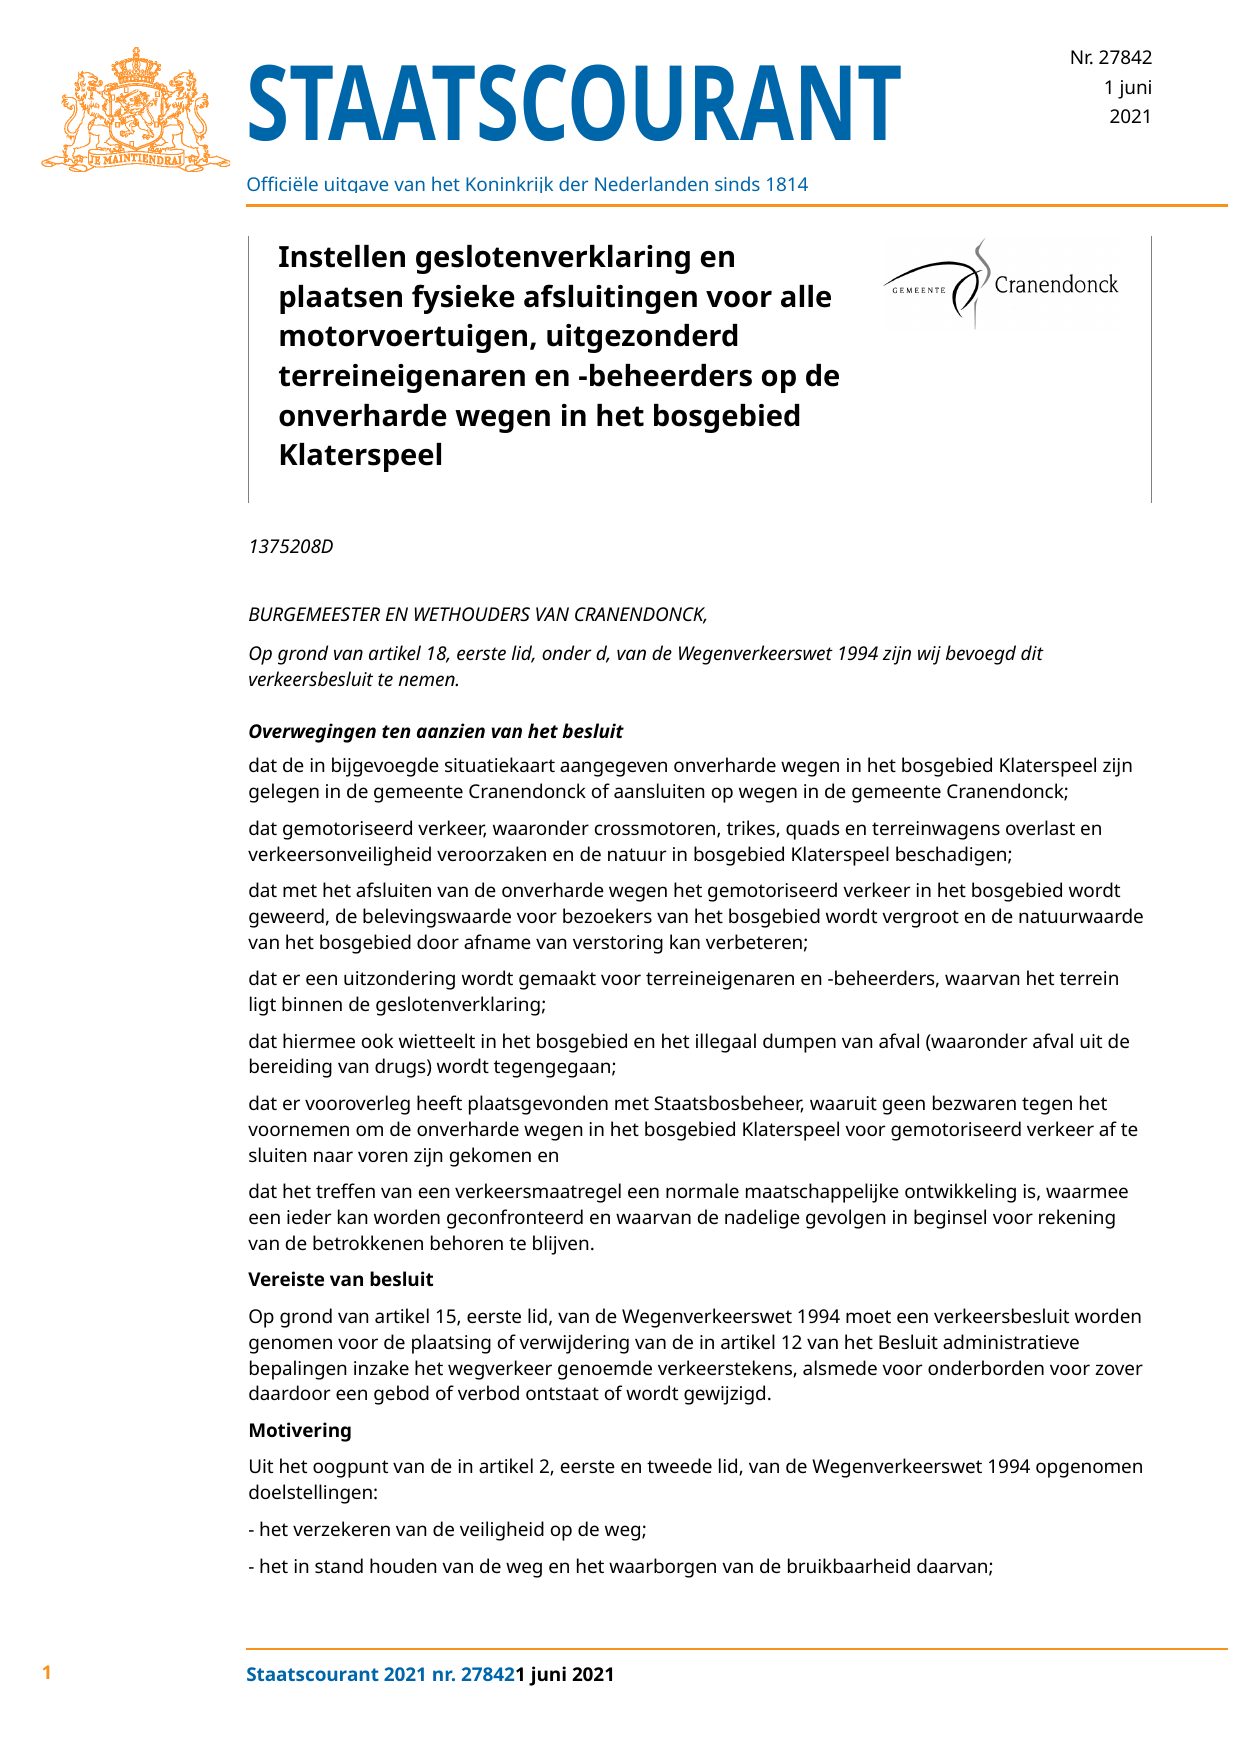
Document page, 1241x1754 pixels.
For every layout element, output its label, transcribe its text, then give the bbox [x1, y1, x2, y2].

text 1375208D [248, 533, 1152, 559]
text dat er vooroverleg heeft plaatsgevonden met Staatsbosbeheer, waaruit geen bezwaren tegen het voornemen om de onverharde wegen in het bosgebied Klaterspeel voor gemotoriseerd verkeer af te sluiten naar voren zijn gekomen en [248, 1090, 1152, 1167]
text dat met het afsluiten van de onverharde wegen het gemotoriseerd verkeer in het bosgebied wordt geweerd, de belevingswaarde voor bezoekers van het bosgebied wordt vergroot en de natuurwaarde van het bosgebied door afname van verstoring kan verbeteren; [248, 877, 1152, 954]
picture [882, 236, 1119, 331]
text Vereiste van besluit [248, 1267, 1152, 1292]
picture [41, 47, 231, 172]
text Op grond van artikel 18, eerste lid, onder d, van de Wegenverkeerswet 1994 zijn wij bevoegd dit verkeersbesluit te nemen. [248, 640, 1152, 691]
text dat het treffen van een verkeersmaatregel een normale maatschappelijke ontwikkeling is, waarmee een ieder kan worden geconfronteerd en waarvan de nadelige gevolgen in beginsel voor rekening van de betrokkenen behoren te blijven. [248, 1178, 1152, 1256]
text - het verzekeren van de veiligheid op de weg; [248, 1516, 1152, 1542]
text Motivering [248, 1417, 1152, 1443]
text - het in stand houden van de weg en het waarborgen van de bruikbaarheid daarvan; [248, 1553, 1152, 1578]
text Op grond van artikel 15, eerste lid, van de Wegenverkeerswet 1994 moet een verkeersbesluit worden genomen voor de plaatsing of verwijdering van de in artikel 12 van het Besluit administratieve bepalingen inzake het wegverkeer genoemde verkeerstekens, alsmede voor onderborden voor zover daardoor een gebod of verbod ontstaat of wordt gewijzigd. [248, 1303, 1152, 1406]
text dat hiermee ook wietteelt in het bosgebied en het illegaal dumpen van afval (waaronder afval uit de bereiding van drugs) wordt tegengegaan; [248, 1028, 1152, 1079]
text Uit het oogpunt van de in artikel 2, eerste en tweede lid, van de Wegenverkeerswet 1994 opgenomen doelstellingen: [248, 1454, 1152, 1505]
text Overwegingen ten aanzien van het besluit [248, 718, 1152, 744]
table_header [850, 236, 1151, 503]
text dat gemotoriseerd verkeer, waaronder crossmotoren, trikes, quads en terreinwagens overlast en verkeersonveiligheid veroorzaken en de natuur in bosgebied Klaterspeel beschadigen; [248, 815, 1152, 866]
table_header Instellen geslotenverklaring en plaatsen fysieke afsluitingen voor alle motorvoertuigen, uitgezonderd terreineigenaren en -beheerders op de onverharde wegen in het bosgebied Klaterspeel [249, 236, 850, 503]
text dat er een uitzondering wordt gemaakt voor terreineigenaren en -beheerders, waarvan het terrein ligt binnen de geslotenverklaring; [248, 966, 1152, 1017]
text dat de in bijgevoegde situatiekaart aangegeven onverharde wegen in het bosgebied Klaterspeel zijn gelegen in de gemeente Cranendonck of aansluiten op wegen in de gemeente Cranendonck; [248, 753, 1152, 804]
text BURGEMEESTER EN WETHOUDERS VAN CRANENDONCK, [248, 601, 1152, 626]
